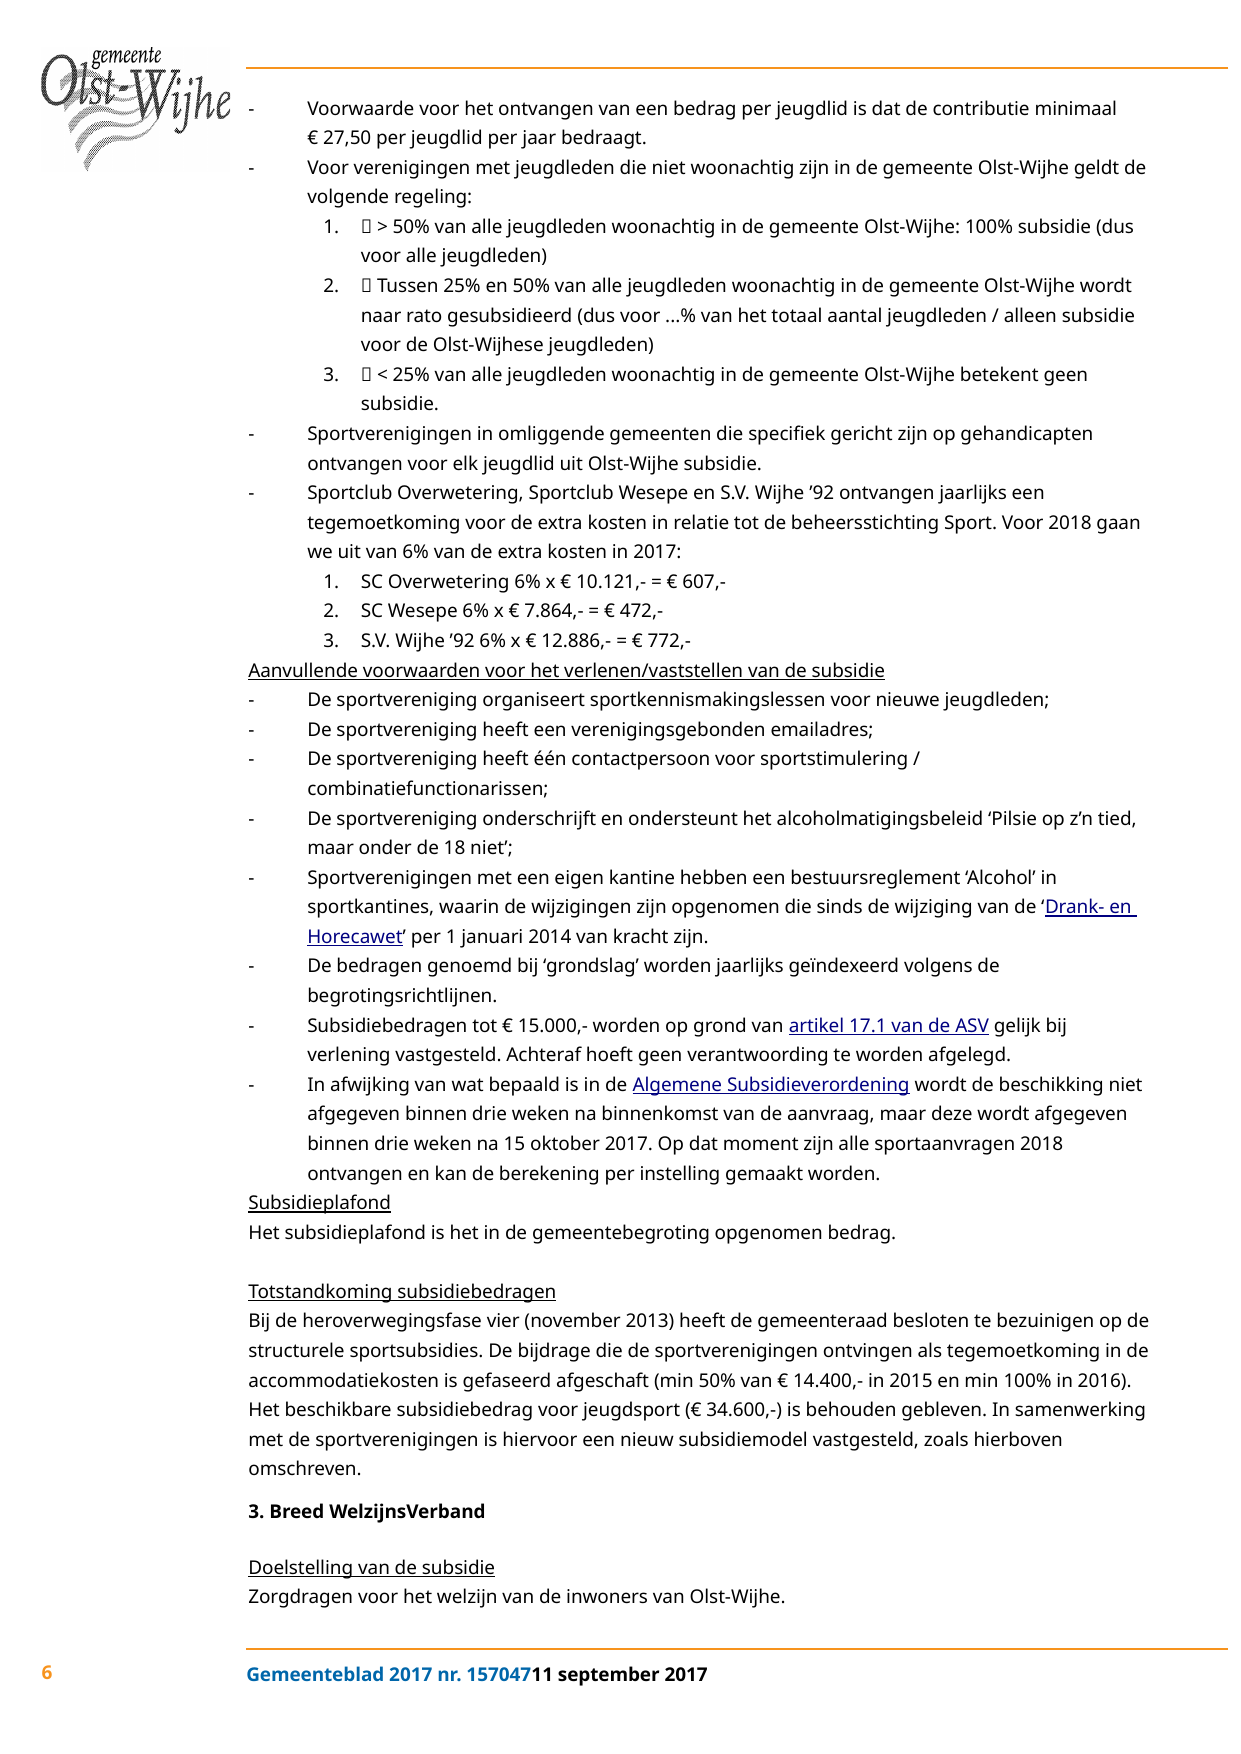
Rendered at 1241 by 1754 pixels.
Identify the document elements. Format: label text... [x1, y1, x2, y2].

text Totstandkoming subsidiebedragen [248, 1278, 1152, 1304]
text Doelstelling van de subsidie [248, 1554, 1152, 1580]
list Sportverenigingen met een eigen kantine hebben een bestuursreglement ‘Alcohol’ in sportkantines, waarin de wijzigingen zijn opgenomen die sinds de wijziging van de ‘Drank- en Horecawet’ per 1 januari 2014 van kracht zijn. [248, 864, 1152, 949]
list SC Overwetering 6% x € 10.121,- = € 607,- [323, 568, 1152, 594]
text Aanvullende voorwaarden voor het verlenen/vaststellen van de subsidie [248, 657, 1152, 683]
text 3. Breed WelzijnsVerband [248, 1499, 1152, 1524]
list Voorwaarde voor het ontvangen van een bedrag per jeugdlid is dat de contributie minimaal € 27,50 per jeugdlid per jaar bedraagt. [248, 95, 1152, 150]
list De bedragen genoemd bij ‘grondslag’ worden jaarlijks geïndexeerd volgens de begrotingsrichtlijnen. [248, 953, 1152, 1008]
list  > 50% van alle jeugdleden woonachtig in de gemeente Olst-Wijhe: 100% subsidie (dus voor alle jeugdleden) [323, 213, 1152, 268]
text Bij de heroverwegingsfase vier (november 2013) heeft de gemeenteraad besloten te bezuinigen op de structurele sportsubsidies. De bijdrage die de sportverenigingen ontvingen als tegemoetkoming in de accommodatiekosten is gefaseerd afgeschaft (min 50% van € 14.400,- in 2015 en min 100% in 2016). [248, 1308, 1152, 1393]
picture [41, 47, 231, 172]
list Subsidiebedragen tot € 15.000,- worden op grond van artikel 17.1 van de ASV gelijk bij verlening vastgesteld. Achteraf hoeft geen verantwoording te worden afgelegd. [248, 1012, 1152, 1067]
list Sportverenigingen in omliggende gemeenten die specifiek gericht zijn op gehandicapten ontvangen voor elk jeugdlid uit Olst-Wijhe subsidie. [248, 420, 1152, 476]
list S.V. Wijhe ’92 6% x € 12.886,- = € 772,- [323, 627, 1152, 653]
list De sportvereniging onderschrijft en ondersteunt het alcoholmatigingsbeleid ‘Pilsie op z’n tied, maar onder de 18 niet’; [248, 805, 1152, 860]
text Het beschikbare subsidiebedrag voor jeugdsport (€ 34.600,-) is behouden gebleven. In samenwerking met de sportverenigingen is hiervoor een nieuw subsidiemodel vastgesteld, zoals hierboven omschreven. [248, 1396, 1152, 1481]
list SC Wesepe 6% x € 7.864,- = € 472,- [323, 598, 1152, 623]
list De sportvereniging heeft één contactpersoon voor sportstimulering / combinatiefunctionarissen; [248, 746, 1152, 801]
list Sportclub Overwetering, Sportclub Wesepe en S.V. Wijhe ’92 ontvangen jaarlijks een tegemoetkoming voor de extra kosten in relatie tot de beheersstichting Sport. Voor 2018 gaan we uit van 6% van de extra kosten in 2017: [248, 479, 1152, 564]
list  < 25% van alle jeugdleden woonachtig in de gemeente Olst-Wijhe betekent geen subsidie. [323, 361, 1152, 416]
text Het subsidieplafond is het in de gemeentebegroting opgenomen bedrag. [248, 1219, 1152, 1245]
list De sportvereniging heeft een verenigingsgebonden emailadres; [248, 716, 1152, 742]
text Zorgdragen voor het welzijn van de inwoners van Olst-Wijhe. [248, 1584, 1152, 1609]
text Subsidieplafond [248, 1189, 1152, 1215]
list  Tussen 25% en 50% van alle jeugdleden woonachtig in de gemeente Olst-Wijhe wordt naar rato gesubsidieerd (dus voor ...% van het totaal aantal jeugdleden / alleen subsidie voor de Olst-Wijhese jeugdleden) [323, 272, 1152, 357]
list De sportvereniging organiseert sportkennismakingslessen voor nieuwe jeugdleden; [248, 686, 1152, 712]
list In afwijking van wat bepaald is in de Algemene Subsidieverordening wordt de beschikking niet afgegeven binnen drie weken na binnenkomst van de aanvraag, maar deze wordt afgegeven binnen drie weken na 15 oktober 2017. Op dat moment zijn alle sportaanvragen 2018 ontvangen en kan de berekening per instelling gemaakt worden. [248, 1071, 1152, 1186]
list Voor verenigingen met jeugdleden die niet woonachtig zijn in de gemeente Olst-Wijhe geldt de volgende regeling: [248, 154, 1152, 209]
